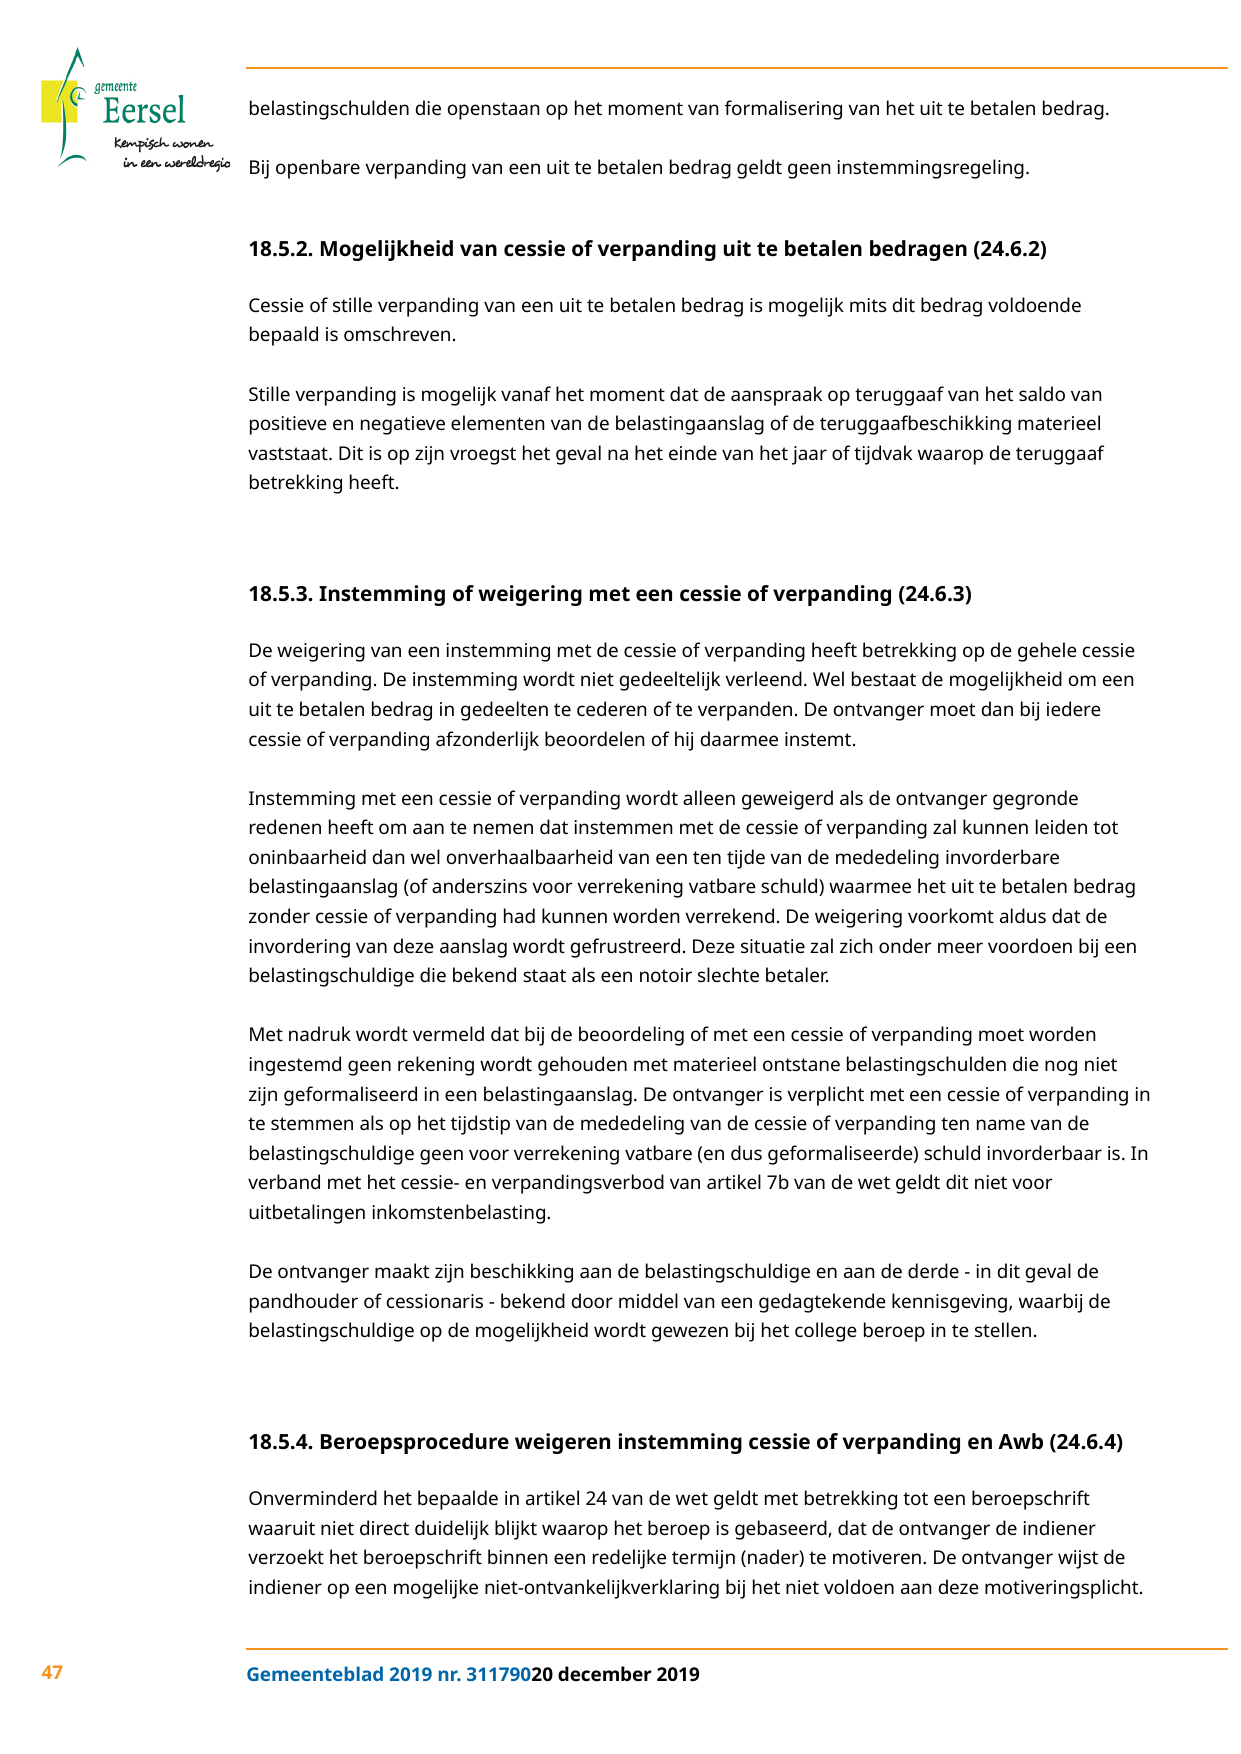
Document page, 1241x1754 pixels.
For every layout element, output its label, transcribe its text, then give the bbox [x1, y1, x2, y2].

text 18.5.2. Mogelijkheid van cessie of verpanding uit te betalen bedragen (24.6.2) [248, 234, 1152, 262]
text belastingschulden die openstaan op het moment van formalisering van het uit te betalen bedrag. [248, 95, 1152, 121]
text Bij openbare verpanding van een uit te betalen bedrag geldt geen instemmingsregeling. [248, 154, 1152, 180]
text 18.5.4. Beroepsprocedure weigeren instemming cessie of verpanding en Awb (24.6.4) [248, 1427, 1152, 1456]
picture [41, 47, 231, 172]
text Instemming met een cessie of verpanding wordt alleen geweigerd als de ontvanger gegronde redenen heeft om aan te nemen dat instemmen met de cessie of verpanding zal kunnen leiden tot oninbaarheid dan wel onverhaalbaarheid van een ten tijde van de mededeling invorderbare belastingaanslag (of anderszins voor verrekening vatbare schuld) waarmee het uit te betalen bedrag zonder cessie of verpanding had kunnen worden verrekend. De weigering voorkomt aldus dat de invordering van deze aanslag wordt gefrustreerd. Deze situatie zal zich onder meer voordoen bij een belastingschuldige die bekend staat als een notoir slechte betaler. [248, 785, 1152, 988]
text 18.5.3. Instemming of weigering met een cessie of verpanding (24.6.3) [248, 579, 1152, 607]
text Cessie of stille verpanding van een uit te betalen bedrag is mogelijk mits dit bedrag voldoende bepaald is omschreven. [248, 292, 1152, 347]
text De weigering van een instemming met de cessie of verpanding heeft betrekking op de gehele cessie of verpanding. De instemming wordt niet gedeeltelijk verleend. Wel bestaat de mogelijkheid om een uit te betalen bedrag in gedeelten te cederen of te verpanden. De ontvanger moet dan bij iedere cessie of verpanding afzonderlijk beoordelen of hij daarmee instemt. [248, 637, 1152, 752]
text Met nadruk wordt vermeld dat bij de beoordeling of met een cessie of verpanding moet worden ingestemd geen rekening wordt gehouden met materieel ontstane belastingschulden die nog niet zijn geformaliseerd in een belastingaanslag. De ontvanger is verplicht met een cessie of verpanding in te stemmen als op het tijdstip van de mededeling van de cessie of verpanding ten name van de belastingschuldige geen voor verrekening vatbare (en dus geformaliseerde) schuld invorderbaar is. In verband met het cessie- en verpandingsverbod van artikel 7b van de wet geldt dit niet voor uitbetalingen inkomstenbelasting. [248, 1022, 1152, 1225]
text Onverminderd het bepaalde in artikel 24 van de wet geldt met betrekking tot een beroepschrift waaruit niet direct duidelijk blijkt waarop het beroep is gebaseerd, dat de ontvanger de indiener verzoekt het beroepschrift binnen een redelijke termijn (nader) te motiveren. De ontvanger wijst de indiener op een mogelijke niet-ontvankelijkverklaring bij het niet voldoen aan deze motiveringsplicht. [248, 1485, 1152, 1599]
text Stille verpanding is mogelijk vanaf het moment dat de aanspraak op teruggaaf van het saldo van positieve en negatieve elementen van de belastingaanslag of de teruggaafbeschikking materieel vaststaat. Dit is op zijn vroegst het geval na het einde van het jaar of tijdvak waarop de teruggaaf betrekking heeft. [248, 381, 1152, 495]
text De ontvanger maakt zijn beschikking aan de belastingschuldige en aan de derde - in dit geval de pandhouder of cessionaris - bekend door middel van een gedagtekende kennisgeving, waarbij de belastingschuldige op de mogelijkheid wordt gewezen bij het college beroep in te stellen. [248, 1258, 1152, 1343]
